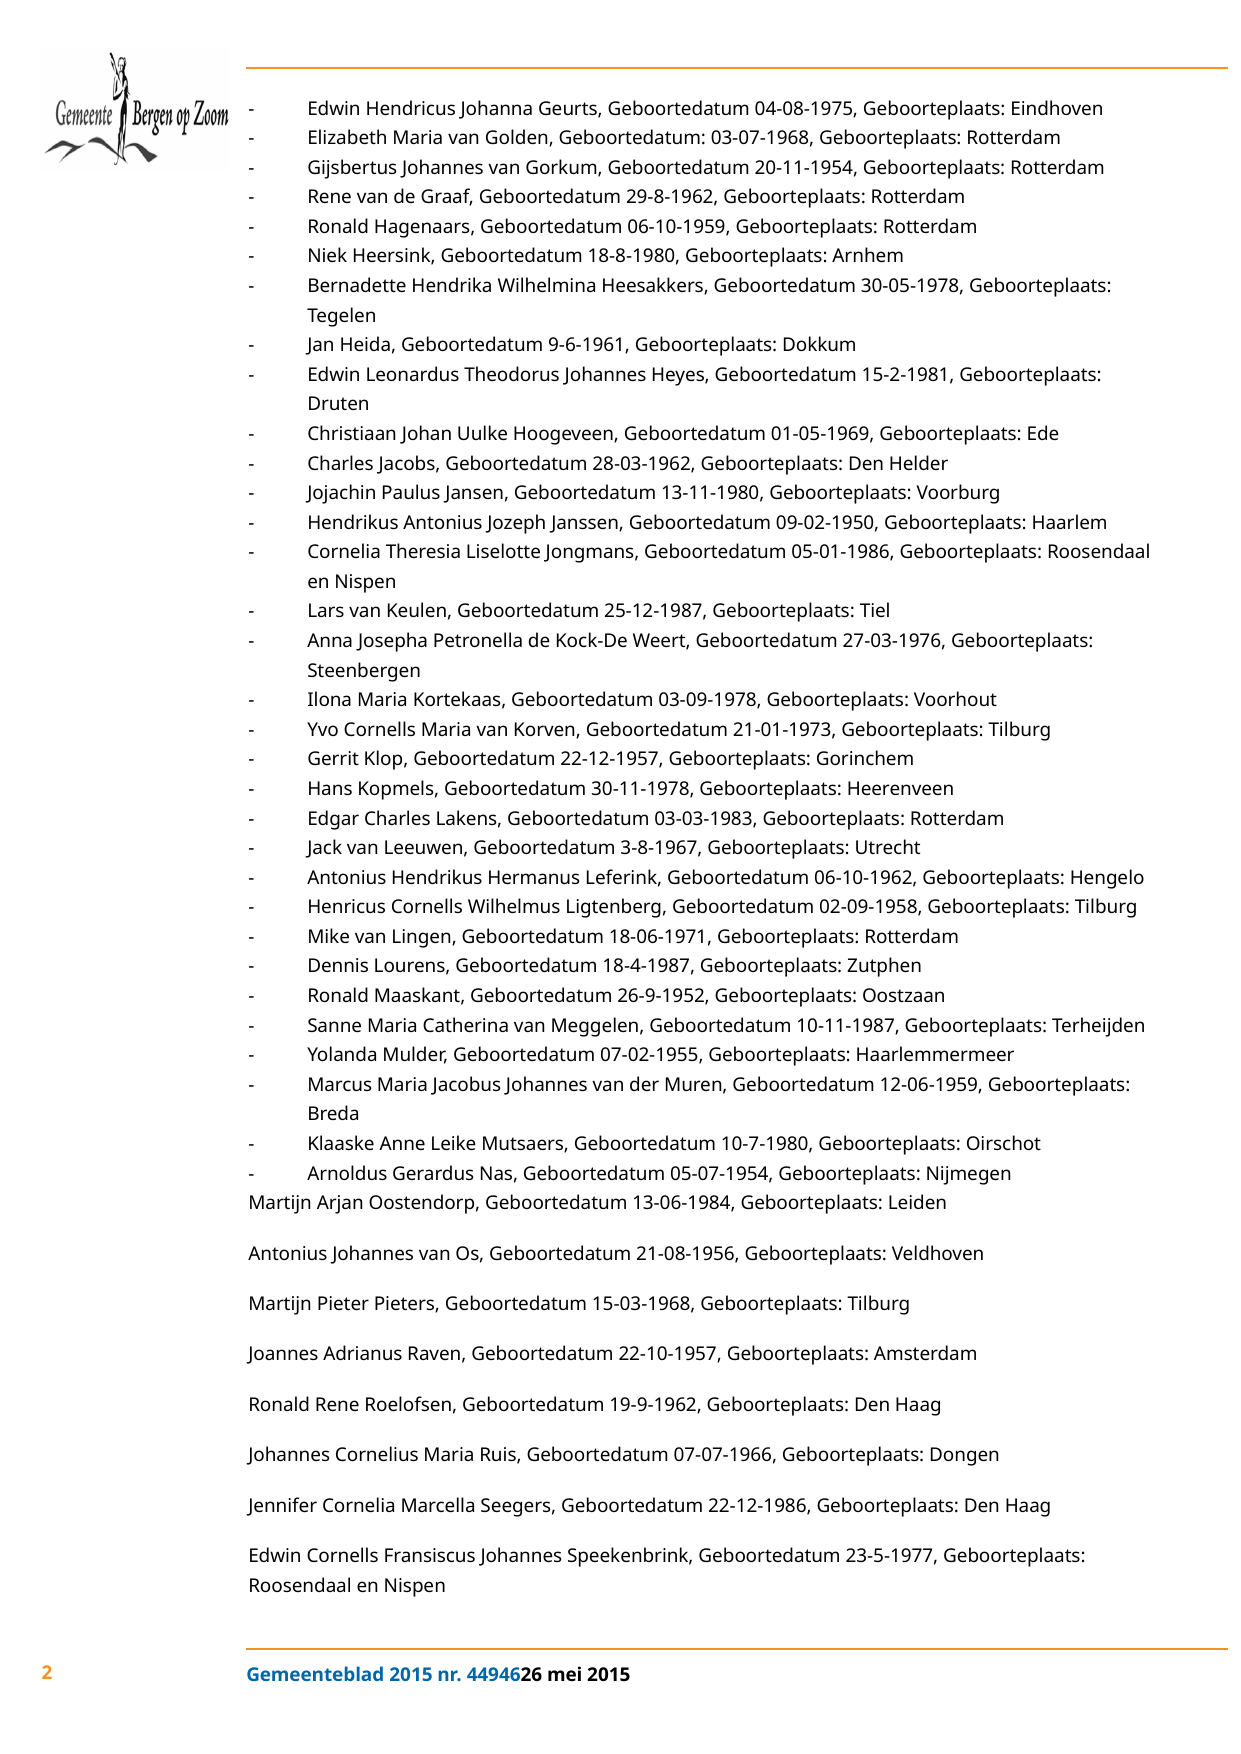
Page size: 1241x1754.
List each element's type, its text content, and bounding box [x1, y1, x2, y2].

list Rene van de Graaf, Geboortedatum 29-8-1962, Geboorteplaats: Rotterdam [248, 183, 1152, 209]
list Ronald Hagenaars, Geboortedatum 06-10-1959, Geboorteplaats: Rotterdam [248, 213, 1152, 239]
list Edwin Leonardus Theodorus Johannes Heyes, Geboortedatum 15-2-1981, Geboorteplaats: Druten [248, 361, 1152, 416]
text Jennifer Cornelia Marcella Seegers, Geboortedatum 22-12-1986, Geboorteplaats: Den Haag [248, 1492, 1152, 1518]
list Edgar Charles Lakens, Geboortedatum 03-03-1983, Geboorteplaats: Rotterdam [248, 805, 1152, 831]
list Bernadette Hendrika Wilhelmina Heesakkers, Geboortedatum 30-05-1978, Geboorteplaats: Tegelen [248, 272, 1152, 328]
picture [41, 47, 231, 172]
text Joannes Adrianus Raven, Geboortedatum 22-10-1957, Geboorteplaats: Amsterdam [248, 1341, 1152, 1366]
list Niek Heersink, Geboortedatum 18-8-1980, Geboorteplaats: Arnhem [248, 243, 1152, 268]
list Jan Heida, Geboortedatum 9-6-1961, Geboorteplaats: Dokkum [248, 331, 1152, 357]
text Ronald Rene Roelofsen, Geboortedatum 19-9-1962, Geboorteplaats: Den Haag [248, 1391, 1152, 1417]
text Edwin Cornells Fransiscus Johannes Speekenbrink, Geboortedatum 23-5-1977, Geboorteplaats: Roosendaal en Nispen [248, 1542, 1152, 1598]
list Hans Kopmels, Geboortedatum 30-11-1978, Geboorteplaats: Heerenveen [248, 775, 1152, 801]
list Edwin Hendricus Johanna Geurts, Geboortedatum 04-08-1975, Geboorteplaats: Eindhoven [248, 95, 1152, 121]
list Dennis Lourens, Geboortedatum 18-4-1987, Geboorteplaats: Zutphen [248, 953, 1152, 978]
list Yolanda Mulder, Geboortedatum 07-02-1955, Geboorteplaats: Haarlemmermeer [248, 1041, 1152, 1067]
list Antonius Hendrikus Hermanus Leferink, Geboortedatum 06-10-1962, Geboorteplaats: Hengelo [248, 864, 1152, 890]
list Charles Jacobs, Geboortedatum 28-03-1962, Geboorteplaats: Den Helder [248, 450, 1152, 476]
list Arnoldus Gerardus Nas, Geboortedatum 05-07-1954, Geboorteplaats: Nijmegen [248, 1160, 1152, 1186]
text Antonius Johannes van Os, Geboortedatum 21-08-1956, Geboorteplaats: Veldhoven [248, 1240, 1152, 1266]
list Jack van Leeuwen, Geboortedatum 3-8-1967, Geboorteplaats: Utrecht [248, 834, 1152, 860]
list Elizabeth Maria van Golden, Geboortedatum: 03-07-1968, Geboorteplaats: Rotterdam [248, 124, 1152, 150]
list Gerrit Klop, Geboortedatum 22-12-1957, Geboorteplaats: Gorinchem [248, 746, 1152, 771]
list Christiaan Johan Uulke Hoogeveen, Geboortedatum 01-05-1969, Geboorteplaats: Ede [248, 420, 1152, 446]
list Ilona Maria Kortekaas, Geboortedatum 03-09-1978, Geboorteplaats: Voorhout [248, 686, 1152, 712]
text Johannes Cornelius Maria Ruis, Geboortedatum 07-07-1966, Geboorteplaats: Dongen [248, 1441, 1152, 1467]
text Martijn Arjan Oostendorp, Geboortedatum 13-06-1984, Geboorteplaats: Leiden [248, 1189, 1152, 1215]
list Yvo Cornells Maria van Korven, Geboortedatum 21-01-1973, Geboorteplaats: Tilburg [248, 716, 1152, 742]
list Gijsbertus Johannes van Gorkum, Geboortedatum 20-11-1954, Geboorteplaats: Rotterdam [248, 154, 1152, 180]
list Henricus Cornells Wilhelmus Ligtenberg, Geboortedatum 02-09-1958, Geboorteplaats: Tilburg [248, 893, 1152, 919]
list Lars van Keulen, Geboortedatum 25-12-1987, Geboorteplaats: Tiel [248, 598, 1152, 623]
list Klaaske Anne Leike Mutsaers, Geboortedatum 10-7-1980, Geboorteplaats: Oirschot [248, 1130, 1152, 1156]
list Anna Josepha Petronella de Kock-De Weert, Geboortedatum 27-03-1976, Geboorteplaats: Steenbergen [248, 627, 1152, 683]
list Hendrikus Antonius Jozeph Janssen, Geboortedatum 09-02-1950, Geboorteplaats: Haarlem [248, 509, 1152, 535]
list Marcus Maria Jacobus Johannes van der Muren, Geboortedatum 12-06-1959, Geboorteplaats: Breda [248, 1071, 1152, 1126]
text Martijn Pieter Pieters, Geboortedatum 15-03-1968, Geboorteplaats: Tilburg [248, 1290, 1152, 1316]
list Mike van Lingen, Geboortedatum 18-06-1971, Geboorteplaats: Rotterdam [248, 923, 1152, 949]
list Cornelia Theresia Liselotte Jongmans, Geboortedatum 05-01-1986, Geboorteplaats: Roosendaal en Nispen [248, 538, 1152, 594]
list Sanne Maria Catherina van Meggelen, Geboortedatum 10-11-1987, Geboorteplaats: Terheijden [248, 1012, 1152, 1038]
list Ronald Maaskant, Geboortedatum 26-9-1952, Geboorteplaats: Oostzaan [248, 982, 1152, 1008]
list Jojachin Paulus Jansen, Geboortedatum 13-11-1980, Geboorteplaats: Voorburg [248, 479, 1152, 505]
